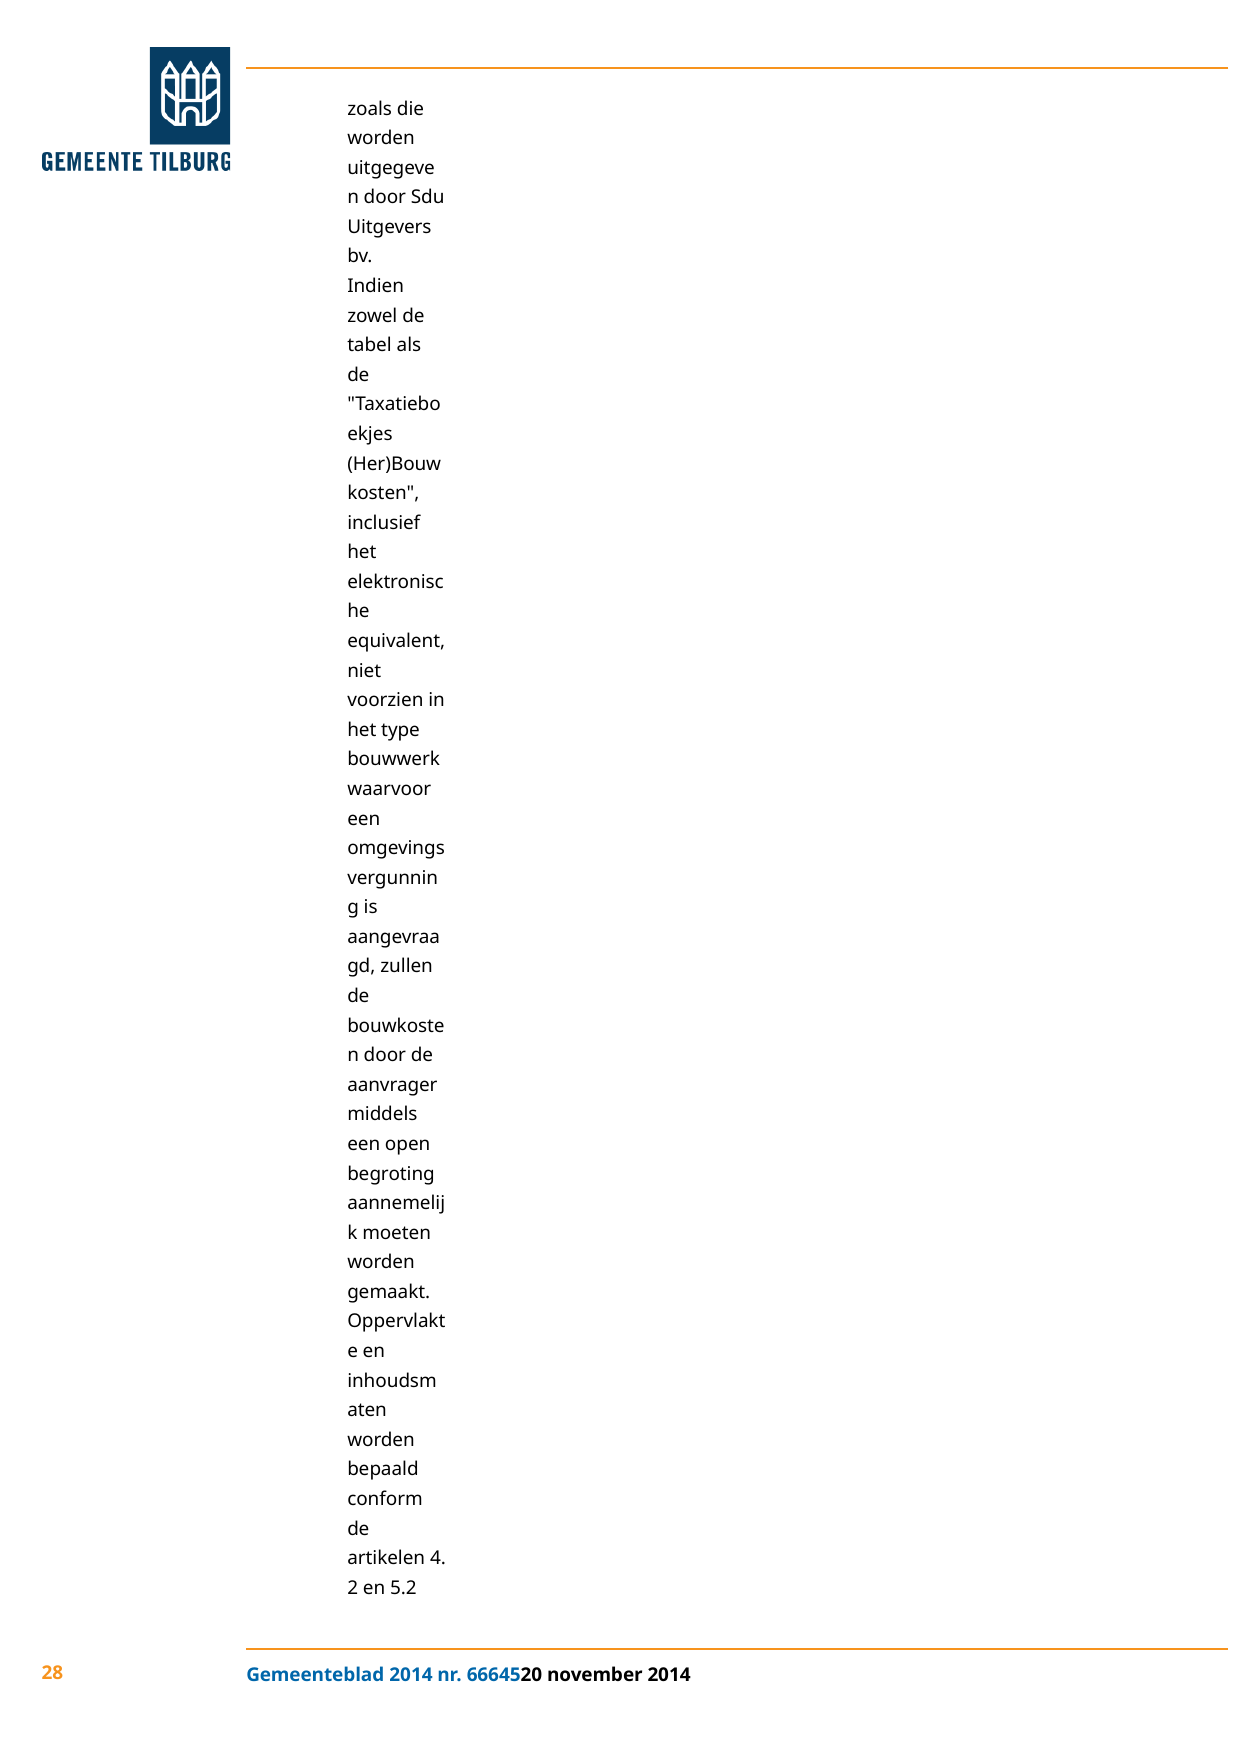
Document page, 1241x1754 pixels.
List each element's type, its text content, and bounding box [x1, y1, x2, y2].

table_cell [756, 95, 855, 1600]
table_cell [248, 95, 347, 1600]
picture [41, 47, 231, 172]
table_cell [446, 95, 756, 1600]
table_cell zoals die worden uitgegeven door Sdu Uitgevers bv. Indien zowel de tabel als de "Taxatieboekjes (Her)Bouwkosten", inclusief het elektronische equivalent, niet voorzien in het type bouwwerk waarvoor een omgevingsvergunning is aangevraagd, zullen de bouwkosten door de aanvrager middels een open begroting aannemelijk moeten worden gemaakt. Oppervlakte en inhoudsmaten worden bepaald conform de artikelen 4.2 en 5.2 [347, 95, 446, 1600]
